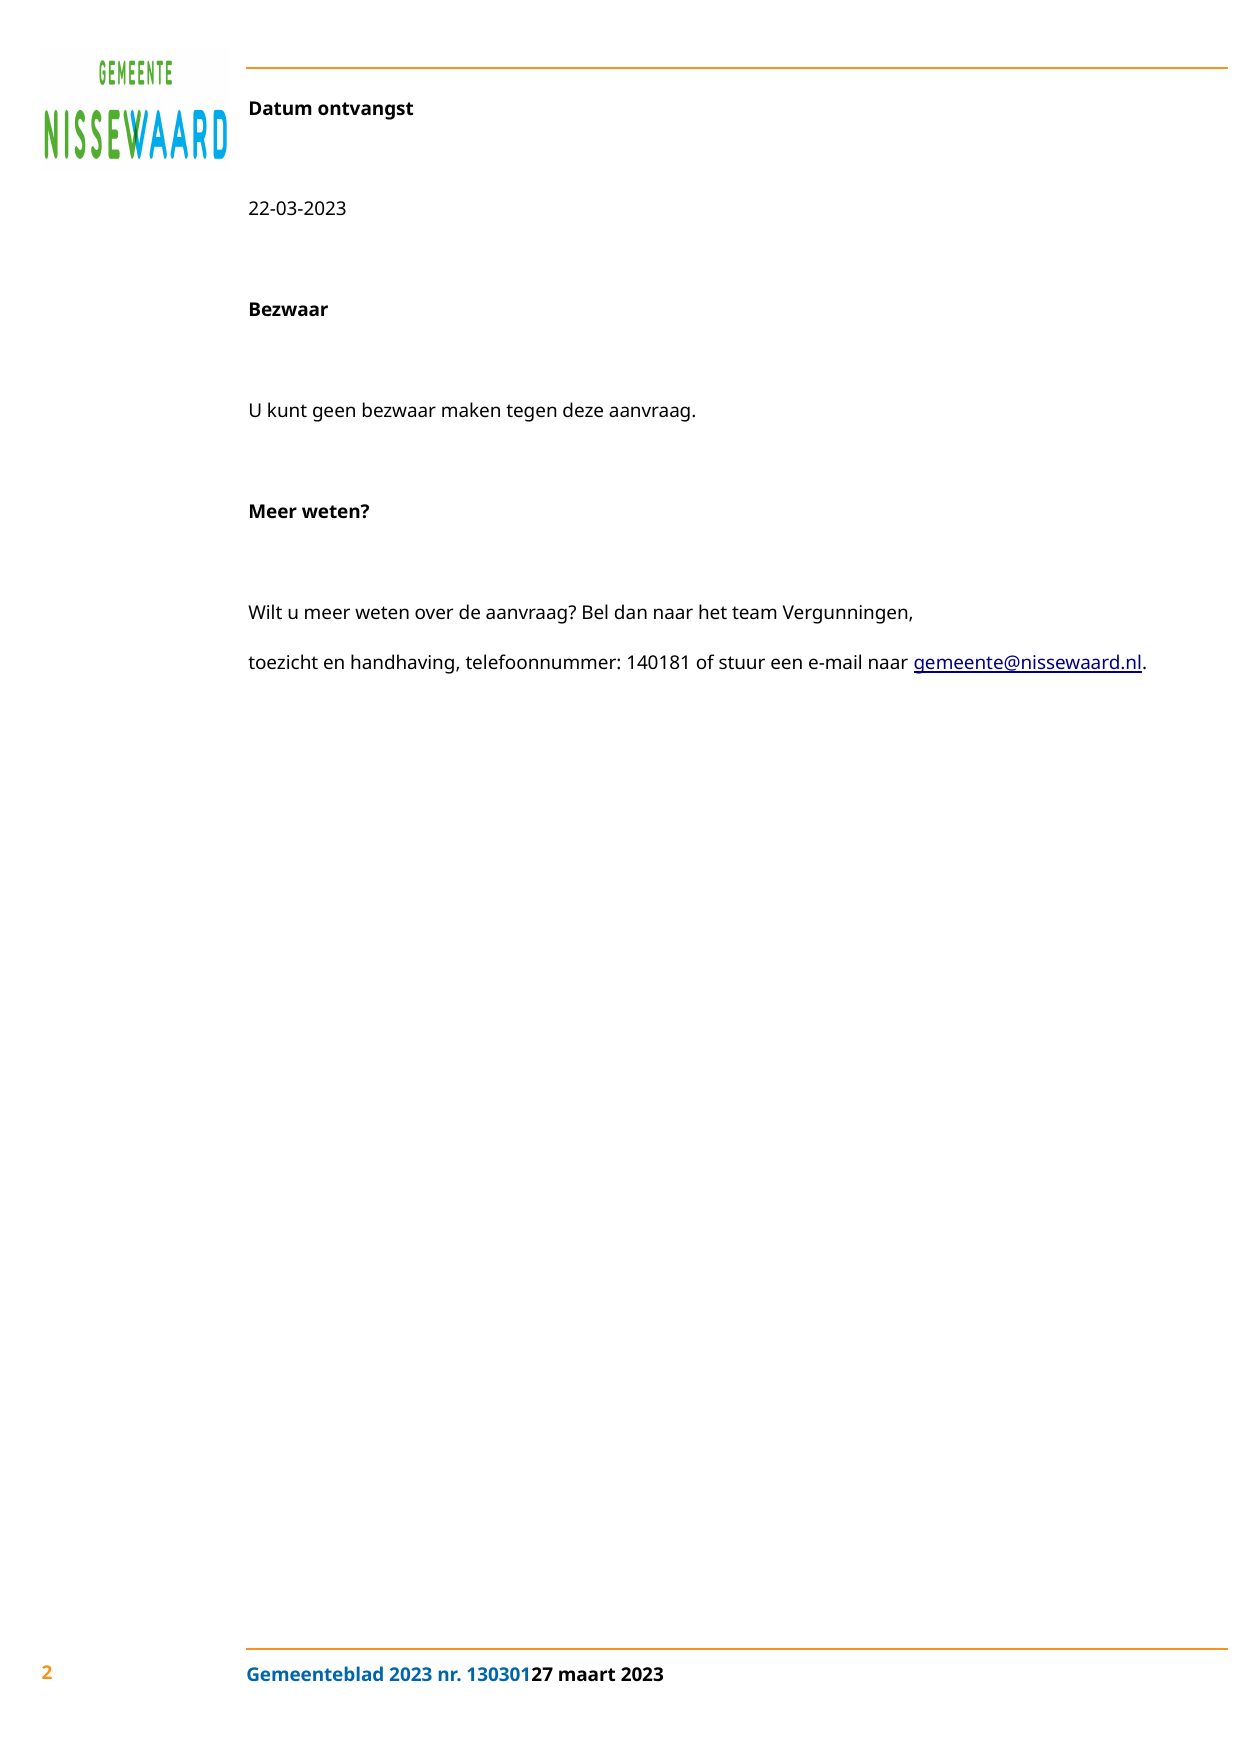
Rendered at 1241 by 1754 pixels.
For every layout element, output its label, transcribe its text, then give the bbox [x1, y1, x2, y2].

text toezicht en handhaving, telefoonnummer: 140181 of stuur een e-mail naar gemeente@nissewaard.nl. [248, 649, 1152, 675]
text Meer weten? [248, 498, 1152, 524]
picture [41, 47, 231, 172]
text 22-03-2023 [248, 196, 1152, 221]
text U kunt geen bezwaar maken tegen deze aanvraag. [248, 397, 1152, 423]
text Datum ontvangst [248, 95, 1152, 121]
text Bezwaar [248, 296, 1152, 322]
text Wilt u meer weten over de aanvraag? Bel dan naar het team Vergunningen, [248, 599, 1152, 625]
